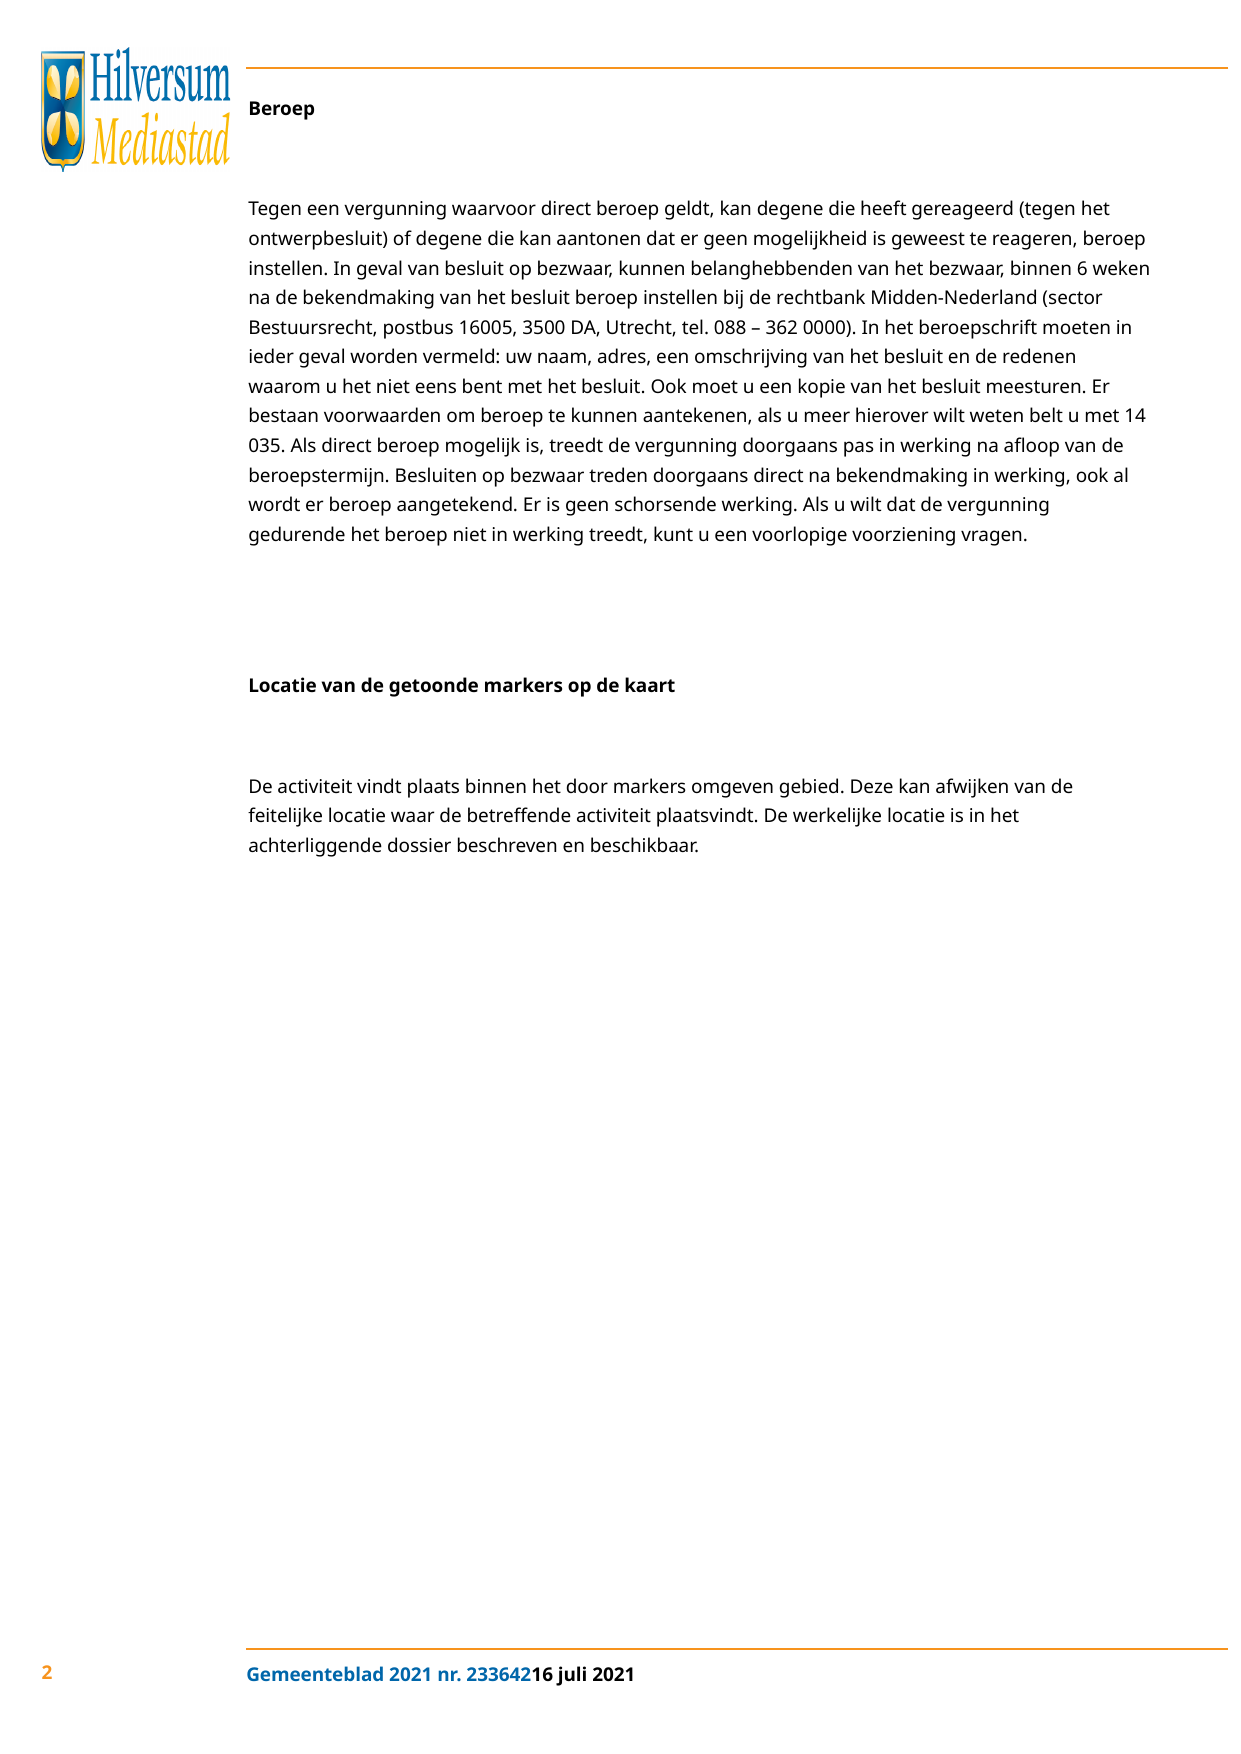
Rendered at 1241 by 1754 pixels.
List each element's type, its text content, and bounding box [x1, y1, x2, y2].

text Beroep [248, 95, 1152, 121]
text Locatie van de getoonde markers op de kaart [248, 672, 1152, 698]
picture [41, 47, 231, 172]
text De activiteit vindt plaats binnen het door markers omgeven gebied. Deze kan afwijken van de feitelijke locatie waar de betreffende activiteit plaatsvindt. De werkelijke locatie is in het achterliggende dossier beschreven en beschikbaar. [248, 773, 1152, 858]
text Tegen een vergunning waarvoor direct beroep geldt, kan degene die heeft gereageerd (tegen het ontwerpbesluit) of degene die kan aantonen dat er geen mogelijkheid is geweest te reageren, beroep instellen. In geval van besluit op bezwaar, kunnen belanghebbenden van het bezwaar, binnen 6 weken na de bekendmaking van het besluit beroep instellen bij de rechtbank Midden-Nederland (sector Bestuursrecht, postbus 16005, 3500 DA, Utrecht, tel. 088 – 362 0000). In het beroepschrift moeten in ieder geval worden vermeld: uw naam, adres, een omschrijving van het besluit en de redenen waarom u het niet eens bent met het besluit. Ook moet u een kopie van het besluit meesturen. Er bestaan voorwaarden om beroep te kunnen aantekenen, als u meer hierover wilt weten belt u met 14 035. Als direct beroep mogelijk is, treedt de vergunning doorgaans pas in werking na afloop van de beroepstermijn. Besluiten op bezwaar treden doorgaans direct na bekendmaking in werking, ook al wordt er beroep aangetekend. Er is geen schorsende werking. Als u wilt dat de vergunning gedurende het beroep niet in werking treedt, kunt u een voorlopige voorziening vragen. [248, 196, 1152, 547]
